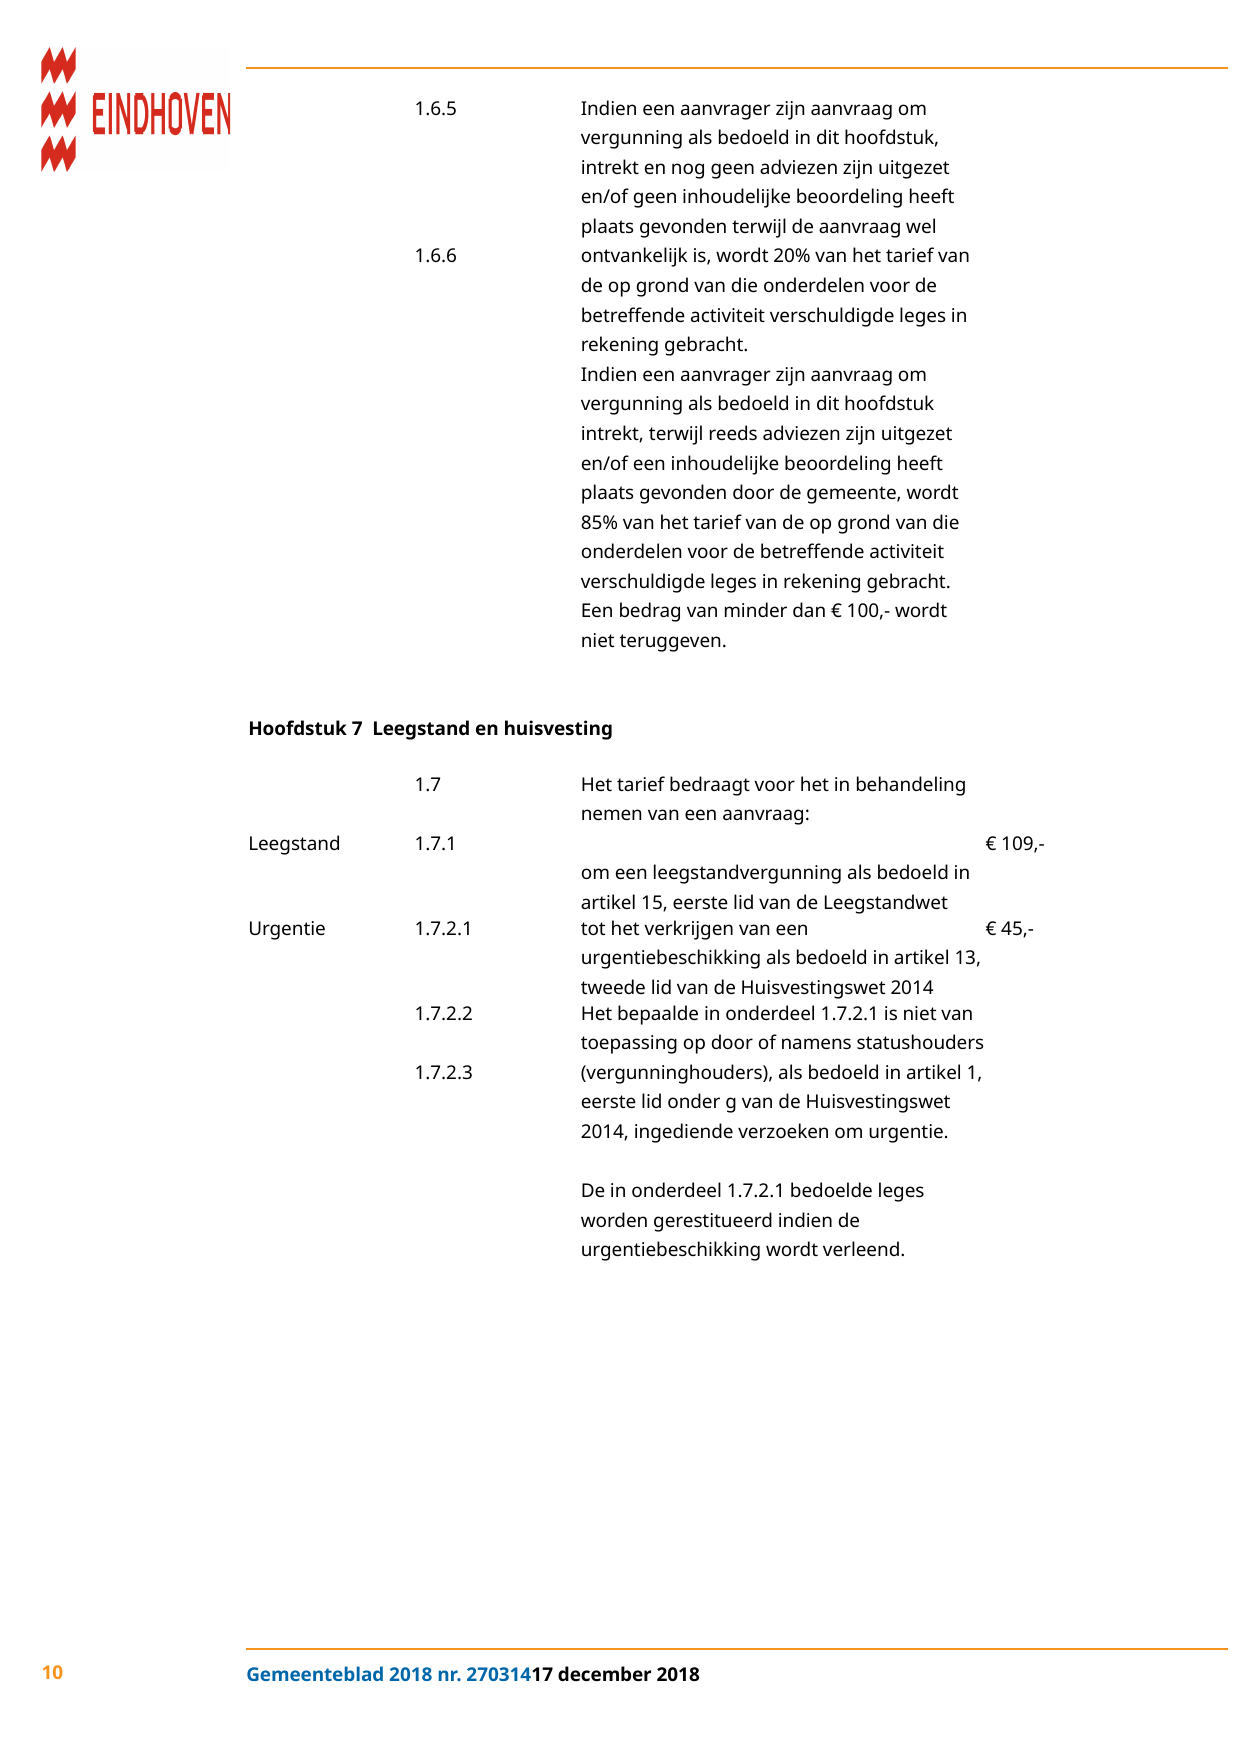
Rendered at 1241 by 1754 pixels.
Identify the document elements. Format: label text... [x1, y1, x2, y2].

text Hoofdstuk 7 Leegstand en huisvesting [248, 715, 1152, 741]
table_cell 1.7.2.2 1.7.2.3 [414, 1000, 581, 1262]
table_cell € 45,- [985, 915, 1152, 1000]
table_header [414, 745, 581, 771]
table_cell Urgentie [248, 915, 414, 1000]
table_cell tot het verkrijgen van een urgentiebeschikking als bedoeld in artikel 13, tweede lid van de Huisvestingswet 2014 [581, 915, 985, 1000]
table_cell Leegstand [248, 771, 414, 915]
table_cell 1.7.2.1 [414, 915, 581, 1000]
table_cell [248, 95, 414, 683]
table_cell 1.7 1.7.1 [414, 771, 581, 915]
table_cell Het tarief bedraagt voor het in behandeling nemen van een aanvraag: om een leegstandvergunning als bedoeld in artikel 15, eerste lid van de Leegstandwet [581, 771, 985, 915]
table_header [985, 745, 1152, 771]
table_header [248, 745, 414, 771]
table_cell [985, 1000, 1152, 1262]
table_header [581, 745, 985, 771]
table_cell Het bepaalde in onderdeel 1.7.2.1 is niet van toepassing op door of namens statushouders (vergunninghouders), als bedoeld in artikel 1, eerste lid onder g van de Huisvestingswet 2014, ingediende verzoeken om urgentie. De in onderdeel 1.7.2.1 bedoelde leges worden gerestitueerd indien de urgentiebeschikking wordt verleend. [581, 1000, 985, 1262]
table_cell € 109,- [985, 771, 1152, 915]
table_cell 1.6.5 1.6.6 [414, 95, 581, 683]
picture [41, 47, 231, 172]
table_cell [248, 1000, 414, 1262]
table_cell [985, 95, 1152, 683]
table_cell Indien een aanvrager zijn aanvraag om vergunning als bedoeld in dit hoofdstuk, intrekt en nog geen adviezen zijn uitgezet en/of geen inhoudelijke beoordeling heeft plaats gevonden terwijl de aanvraag wel ontvankelijk is, wordt 20% van het tarief van de op grond van die onderdelen voor de betreffende activiteit verschuldigde leges in rekening gebracht. Indien een aanvrager zijn aanvraag om vergunning als bedoeld in dit hoofdstuk intrekt, terwijl reeds adviezen zijn uitgezet en/of een inhoudelijke beoordeling heeft plaats gevonden door de gemeente, wordt 85% van het tarief van de op grond van die onderdelen voor de betreffende activiteit verschuldigde leges in rekening gebracht. Een bedrag van minder dan € 100,- wordt niet teruggeven. [581, 95, 985, 683]
